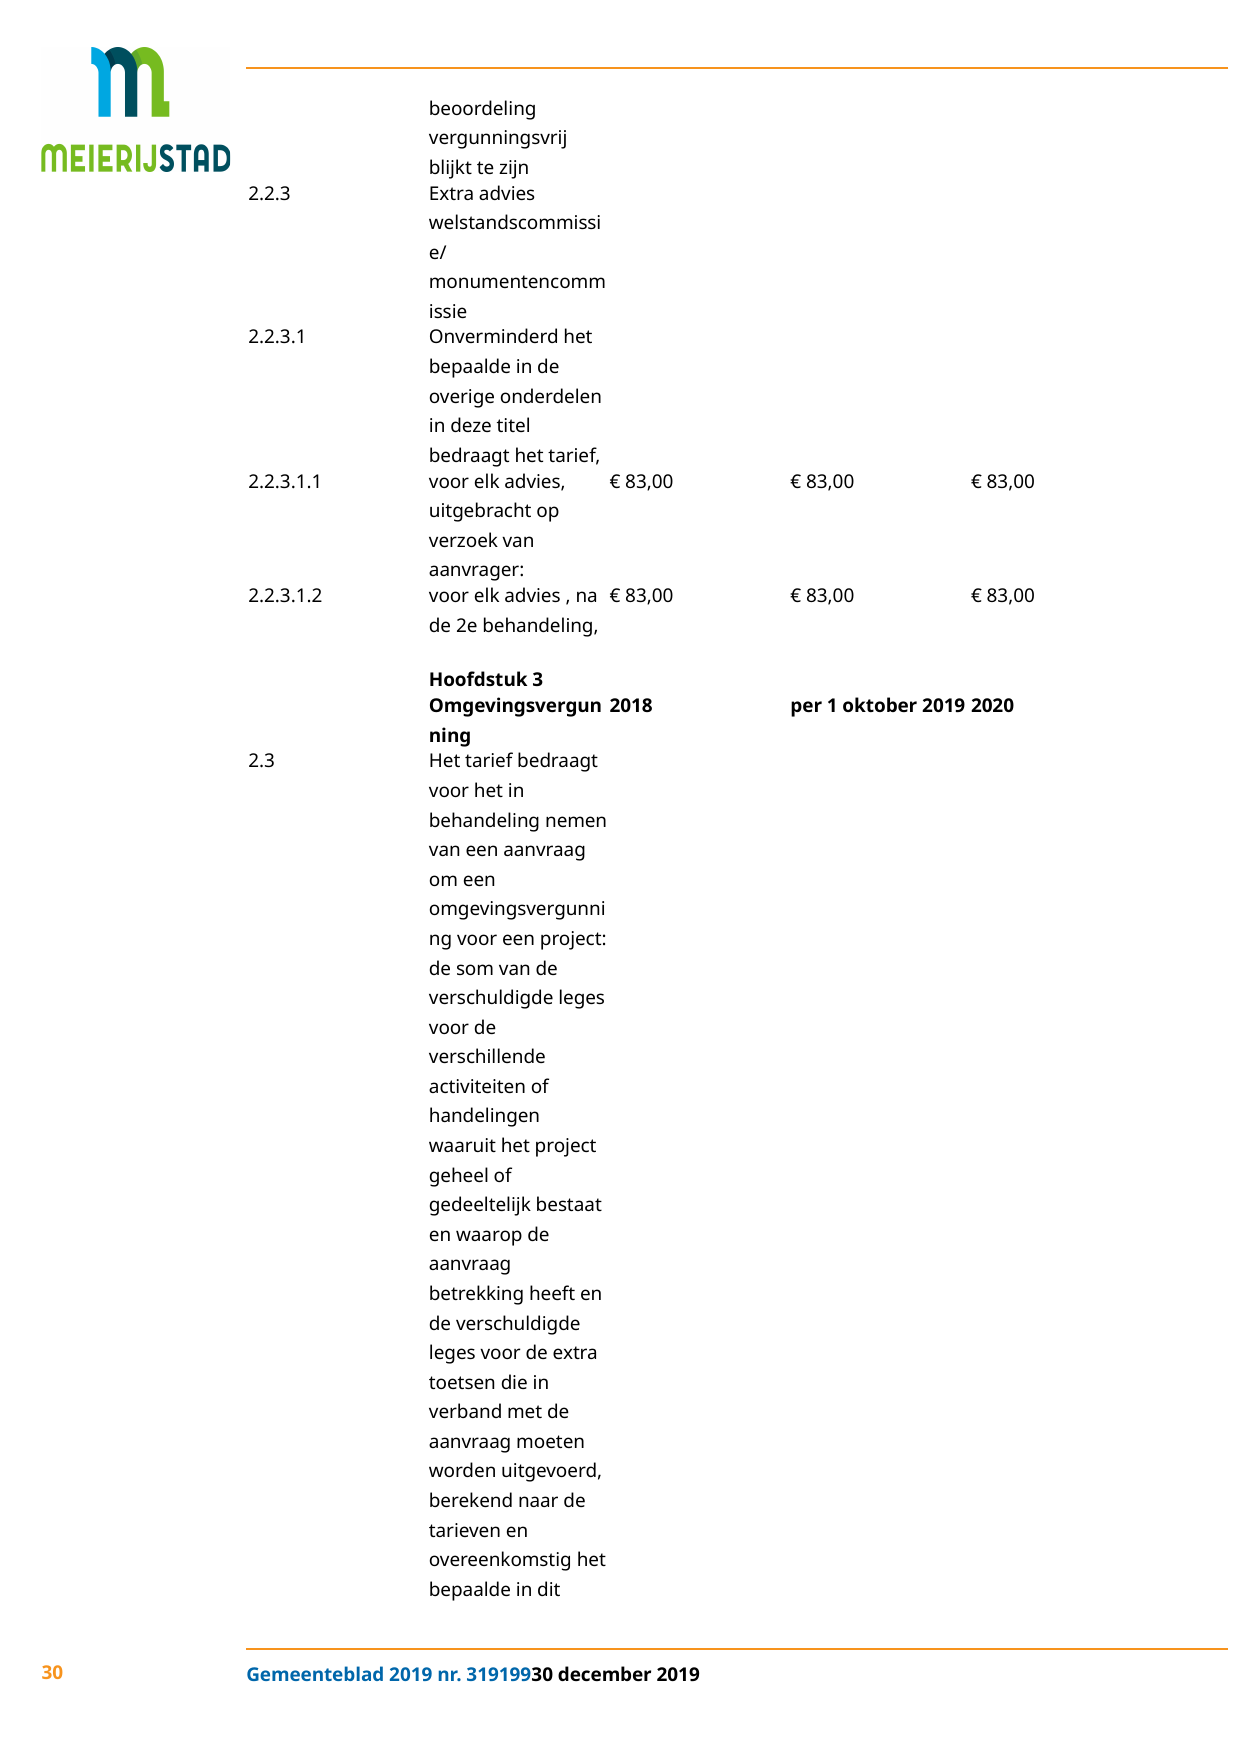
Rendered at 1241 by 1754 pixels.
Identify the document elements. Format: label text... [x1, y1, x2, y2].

table_cell € 83,00 [971, 468, 1152, 582]
table_cell [971, 95, 1152, 180]
table_cell [248, 693, 429, 748]
table_cell [609, 324, 790, 468]
table_cell [609, 638, 790, 663]
table_cell € 83,00 [971, 582, 1152, 638]
table_header [248, 667, 429, 692]
table_cell [248, 638, 429, 663]
table_cell voor elk advies , na de 2e behandeling, [429, 582, 609, 638]
table_header [609, 667, 790, 692]
table_cell Omgevingsvergunning [429, 693, 609, 748]
table_cell Het tarief bedraagt voor het in behandeling nemen van een aanvraag om een omgevingsvergunning voor een project: de som van de verschuldigde leges voor de verschillende activiteiten of handelingen waaruit het project geheel of gedeeltelijk bestaat en waarop de aanvraag betrekking heeft en de verschuldigde leges voor de extra toetsen die in verband met de aanvraag moeten worden uitgevoerd, berekend naar de tarieven en overeenkomstig het bepaalde in dit [429, 748, 609, 1602]
table_cell [790, 638, 971, 663]
table_cell [790, 95, 971, 180]
table_cell [609, 180, 790, 324]
table_cell Extra advies welstandscommissie/ monumentencommissie [429, 180, 609, 324]
table_header [971, 667, 1152, 692]
table_cell voor elk advies, uitgebracht op verzoek van aanvrager: [429, 468, 609, 582]
table_cell € 83,00 [790, 582, 971, 638]
table_cell 2.2.3 [248, 180, 429, 324]
table_cell [971, 324, 1152, 468]
table_cell Onverminderd het bepaalde in de overige onderdelen in deze titel bedraagt het tarief, [429, 324, 609, 468]
table_cell 2.2.3.1.1 [248, 468, 429, 582]
table_cell per 1 oktober 2019 [790, 693, 971, 748]
table_cell [971, 180, 1152, 324]
table_cell 2.2.3.1.2 [248, 582, 429, 638]
table_cell beoordeling vergunningsvrij blijkt te zijn [429, 95, 609, 180]
table_header Hoofdstuk 3 [429, 667, 609, 692]
table_cell 2020 [971, 693, 1152, 748]
table_cell € 83,00 [609, 468, 790, 582]
table_cell [971, 748, 1152, 1602]
table_cell [790, 324, 971, 468]
table_cell [971, 638, 1152, 663]
table_cell [609, 95, 790, 180]
table_cell € 83,00 [609, 582, 790, 638]
table_cell 2.2.3.1 [248, 324, 429, 468]
table_cell [790, 748, 971, 1602]
table_cell [790, 180, 971, 324]
table_cell 2.3 [248, 748, 429, 1602]
table_cell [609, 748, 790, 1602]
table_cell [248, 95, 429, 180]
table_header [790, 667, 971, 692]
picture [41, 47, 231, 172]
table_cell 2018 [609, 693, 790, 748]
table_cell [429, 638, 609, 663]
table_cell € 83,00 [790, 468, 971, 582]
